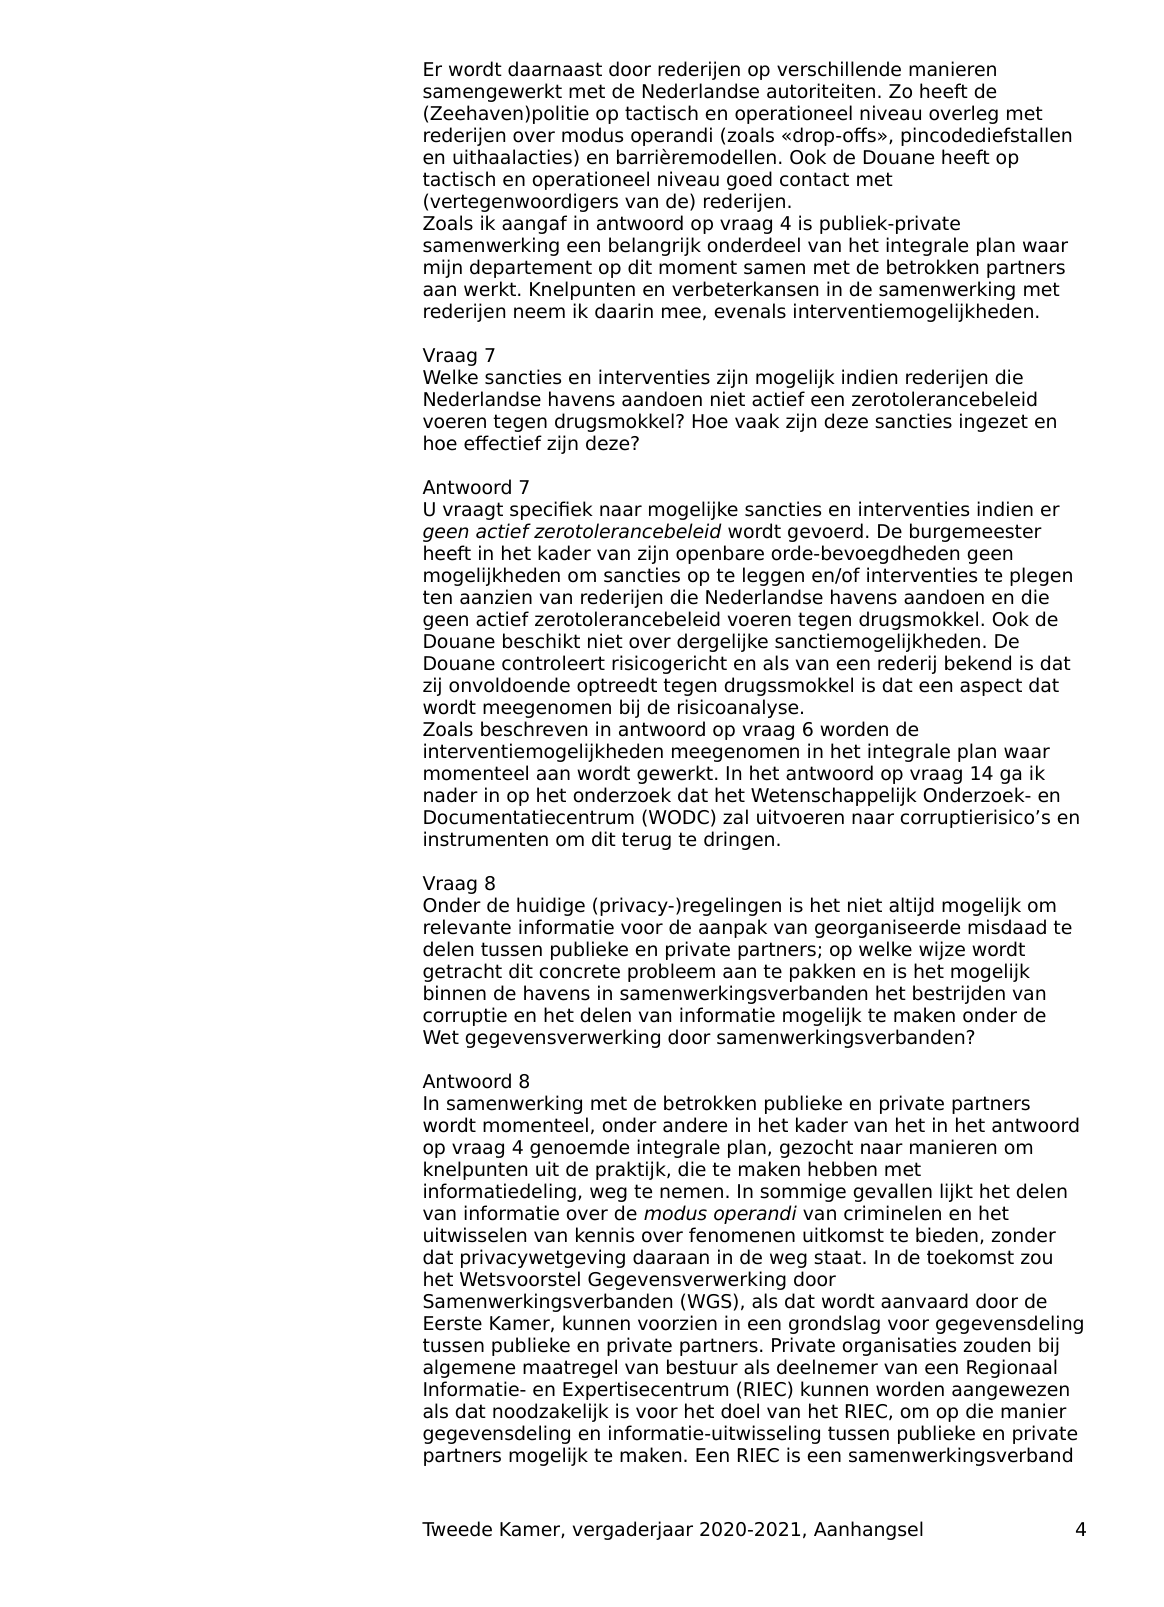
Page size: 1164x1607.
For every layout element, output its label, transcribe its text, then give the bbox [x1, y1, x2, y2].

text Zoals ik aangaf in antwoord op vraag 4 is publiek-private samenwerking een belangrijk onderdeel van het integrale plan waar mijn departement op dit moment samen met de betrokken partners aan werkt. Knelpunten en verbeterkansen in de samenwerking met rederijen neem ik daarin mee, evenals interventiemogelijkheden. [422, 213, 1087, 323]
text Welke sancties en interventies zijn mogelijk indien rederijen die Nederlandse havens aandoen niet actief een zerotolerancebeleid voeren tegen drugsmokkel? Hoe vaak zijn deze sancties ingezet en hoe effectief zijn deze? [422, 367, 1087, 455]
text Vraag 8 [422, 873, 1087, 895]
text U vraagt specifiek naar mogelijke sancties en interventies indien er geen actief zerotolerancebeleid wordt gevoerd. De burgemeester heeft in het kader van zijn openbare orde-bevoegdheden geen mogelijkheden om sancties op te leggen en/of interventies te plegen ten aanzien van rederijen die Nederlandse havens aandoen en die geen actief zerotolerancebeleid voeren tegen drugsmokkel. Ook de Douane beschikt niet over dergelijke sanctiemogelijkheden. De Douane controleert risicogericht en als van een rederij bekend is dat zij onvoldoende optreedt tegen drugssmokkel is dat een aspect dat wordt meegenomen bij de risicoanalyse. [422, 499, 1087, 719]
text Er wordt daarnaast door rederijen op verschillende manieren samengewerkt met de Nederlandse autoriteiten. Zo heeft de (Zeehaven)politie op tactisch en operationeel niveau overleg met rederijen over modus operandi (zoals «drop-offs», pincodediefstallen en uithaalacties) en barrièremodellen. Ook de Douane heeft op tactisch en operationeel niveau goed contact met (vertegenwoordigers van de) rederijen. [422, 59, 1087, 213]
text In samenwerking met de betrokken publieke en private partners wordt momenteel, onder andere in het kader van het in het antwoord op vraag 4 genoemde integrale plan, gezocht naar manieren om knelpunten uit de praktijk, die te maken hebben met informatiedeling, weg te nemen. In sommige gevallen lijkt het delen van informatie over de modus operandi van criminelen en het uitwisselen van kennis over fenomenen uitkomst te bieden, zonder dat privacywetgeving daaraan in de weg staat. In de toekomst zou het Wetsvoorstel Gegevensverwerking door Samenwerkingsverbanden (WGS), als dat wordt aanvaard door de Eerste Kamer, kunnen voorzien in een grondslag voor gegevensdeling tussen publieke en private partners. Private organisaties zouden bij algemene maatregel van bestuur als deelnemer van een Regionaal Informatie- en Expertisecentrum (RIEC) kunnen worden aangewezen als dat noodzakelijk is voor het doel van het RIEC, om op die manier gegevensdeling en informatie-uitwisseling tussen publieke en private partners mogelijk te maken. Een RIEC is een samenwerkingsverband [422, 1093, 1087, 1467]
text Zoals beschreven in antwoord op vraag 6 worden de interventiemogelijkheden meegenomen in het integrale plan waar momenteel aan wordt gewerkt. In het antwoord op vraag 14 ga ik nader in op het onderzoek dat het Wetenschappelijk Onderzoek- en Documentatiecentrum (WODC) zal uitvoeren naar corruptierisico’s en instrumenten om dit terug te dringen. [422, 719, 1087, 851]
text Vraag 7 [422, 345, 1087, 367]
text Antwoord 8 [422, 1071, 1087, 1093]
text Antwoord 7 [422, 477, 1087, 499]
text Onder de huidige (privacy-)regelingen is het niet altijd mogelijk om relevante informatie voor de aanpak van georganiseerde misdaad te delen tussen publieke en private partners; op welke wijze wordt getracht dit concrete probleem aan te pakken en is het mogelijk binnen de havens in samenwerkingsverbanden het bestrijden van corruptie en het delen van informatie mogelijk te maken onder de Wet gegevensverwerking door samenwerkingsverbanden? [422, 895, 1087, 1049]
